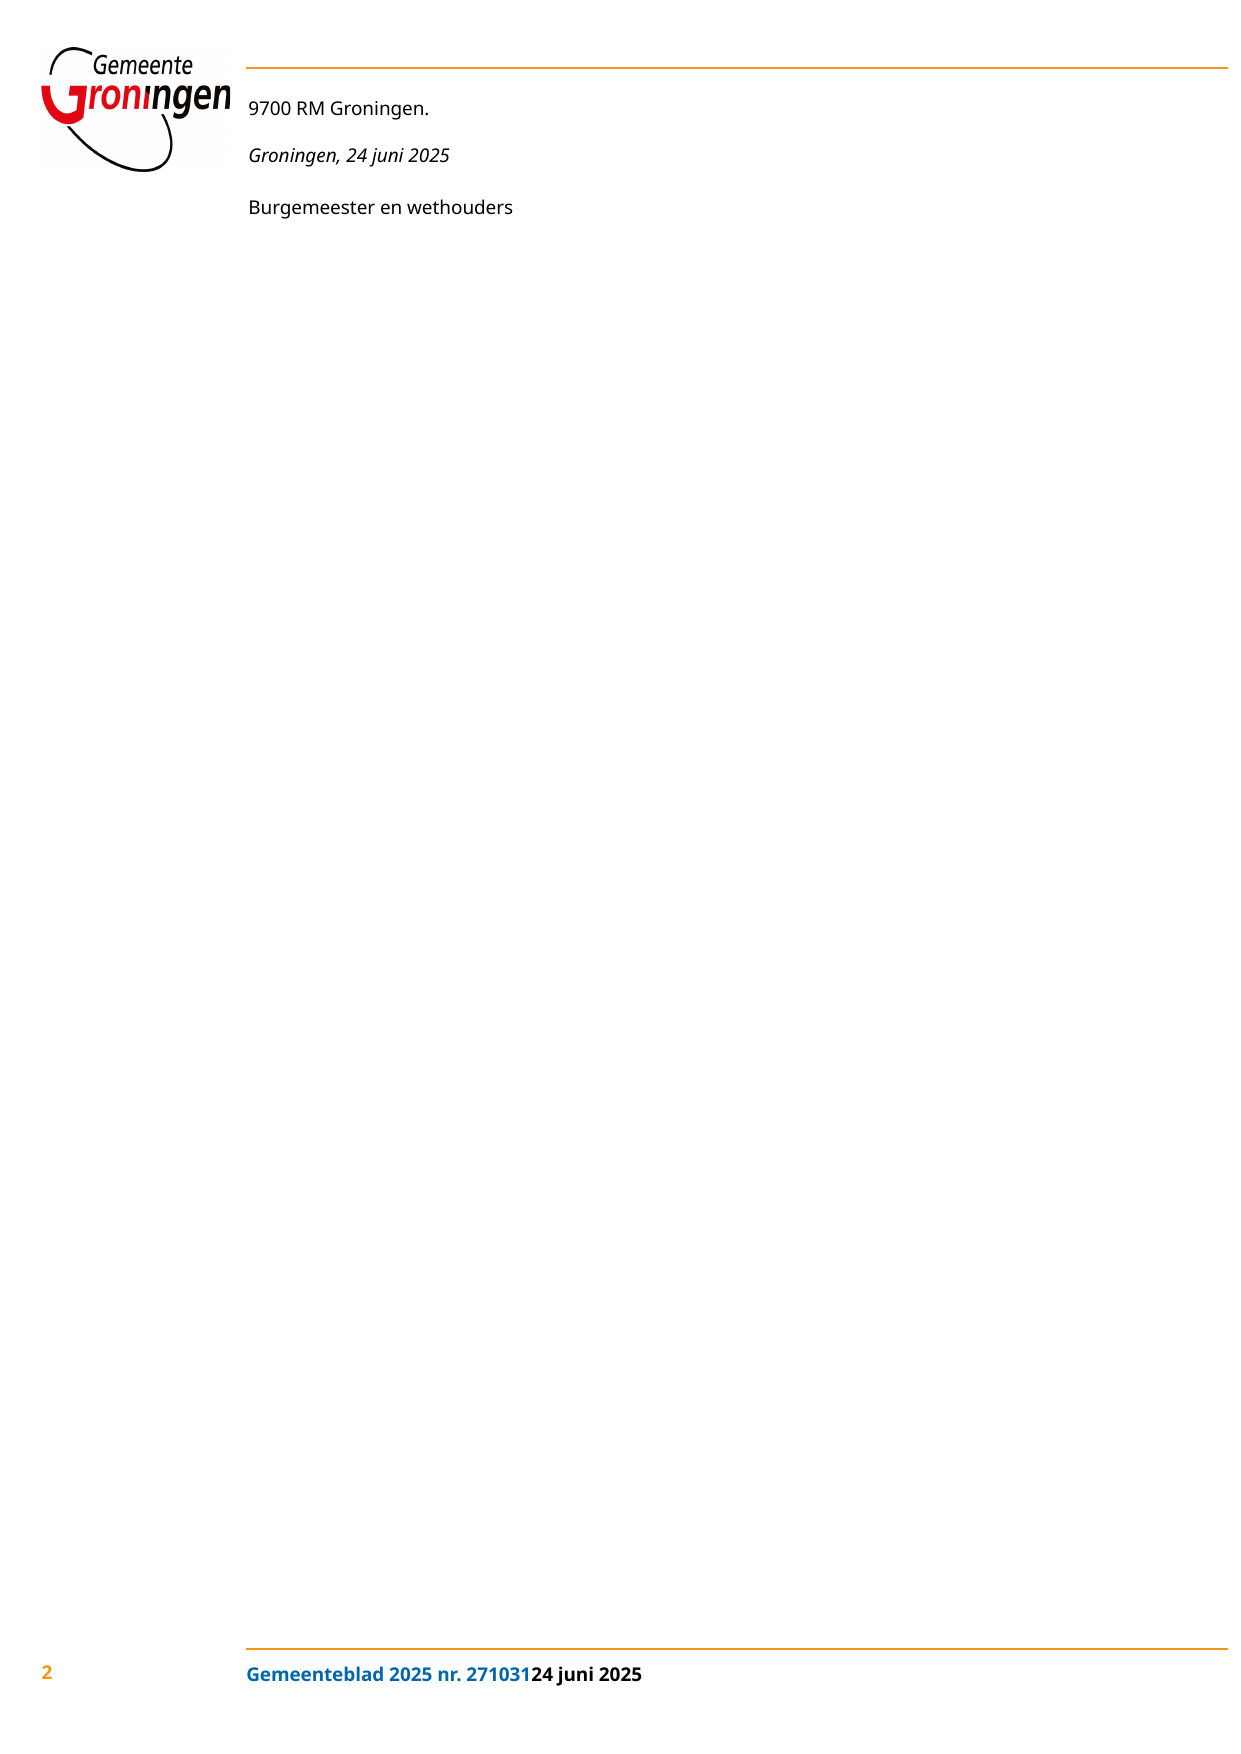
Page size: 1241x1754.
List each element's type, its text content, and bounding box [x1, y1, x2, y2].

text Burgemeester en wethouders [248, 194, 1152, 220]
text 9700 RM Groningen. [248, 95, 1152, 121]
picture [41, 47, 231, 172]
text Groningen, 24 juni 2025 [248, 143, 1152, 168]
